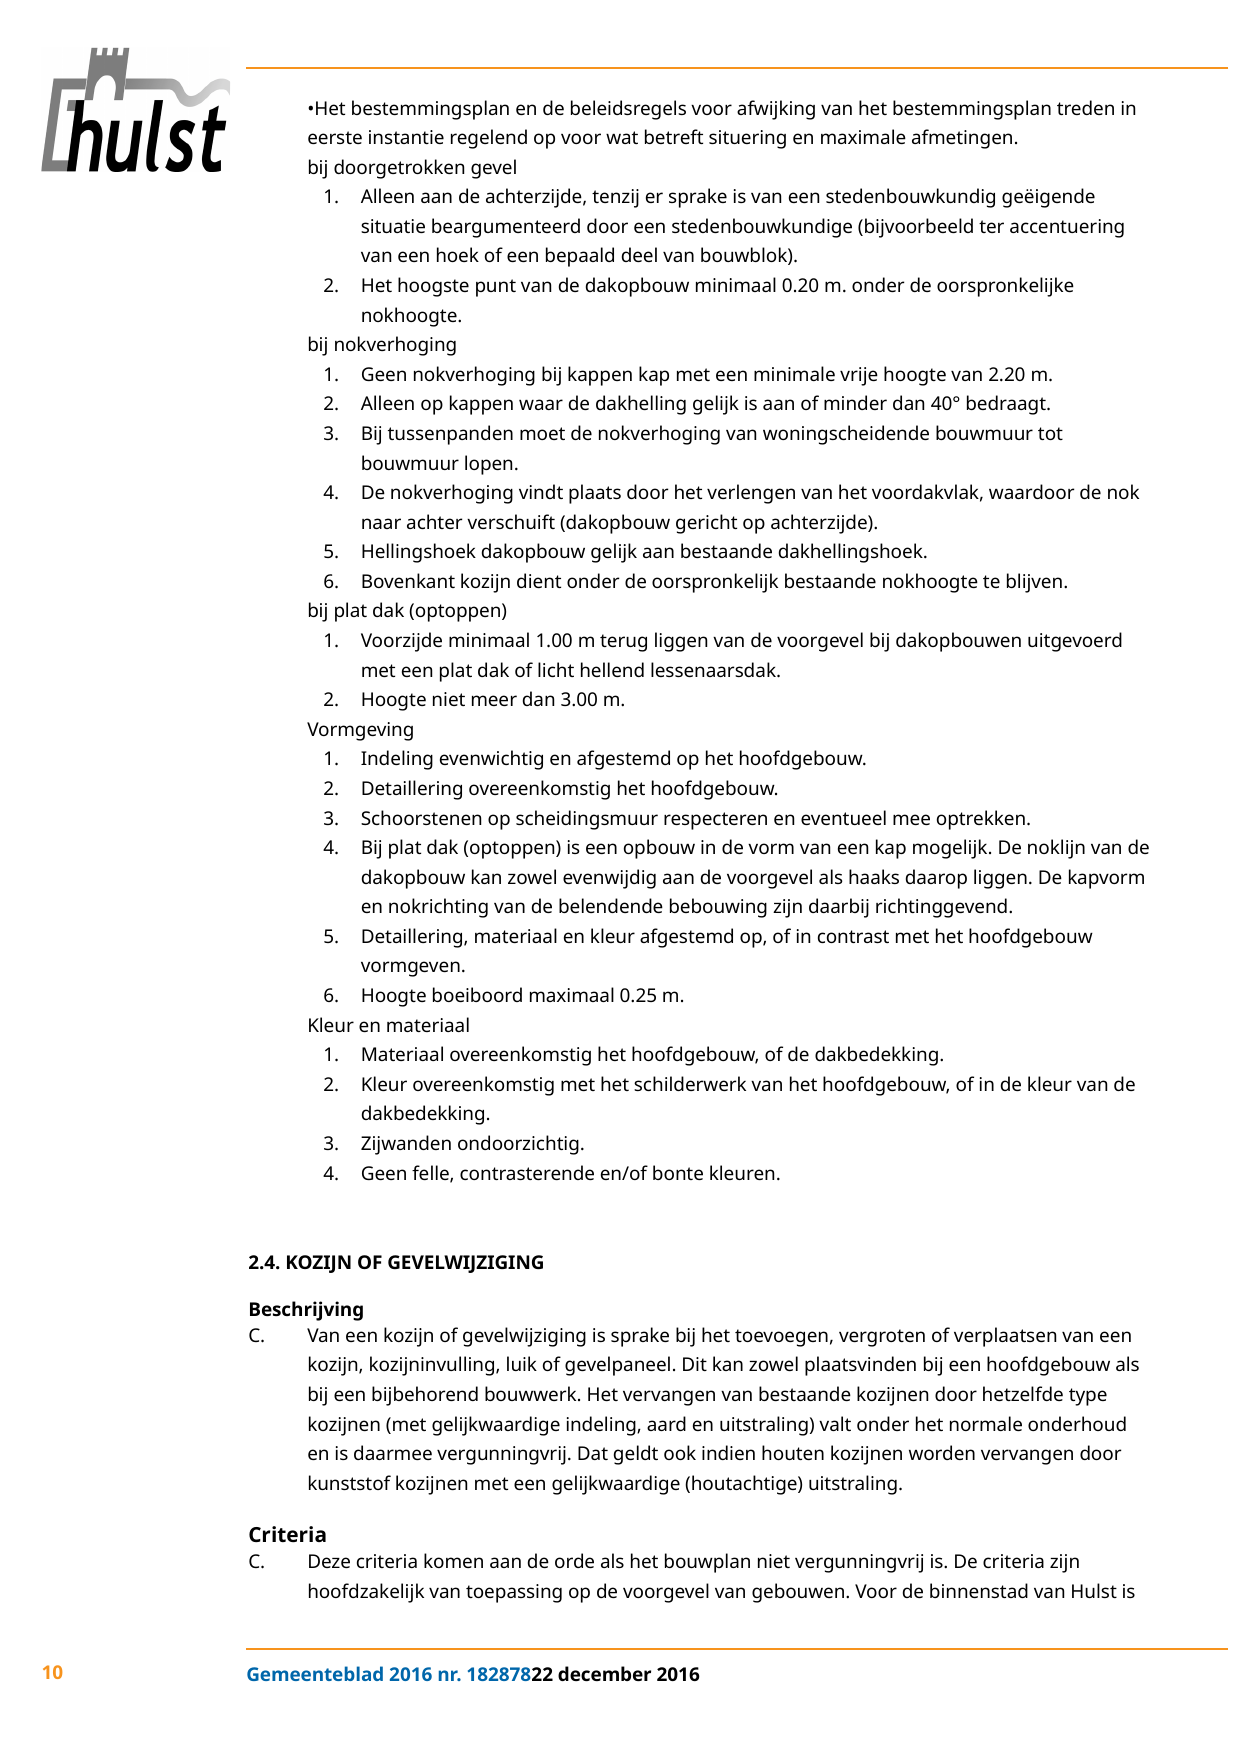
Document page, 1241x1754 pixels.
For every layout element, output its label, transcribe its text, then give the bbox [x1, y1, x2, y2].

list Van een kozijn of gevelwijziging is sprake bij het toevoegen, vergroten of verplaatsen van een kozijn, kozijninvulling, luik of gevelpaneel. Dit kan zowel plaatsvinden bij een hoofdgebouw als bij een bijbehorend bouwwerk. Het vervangen van bestaande kozijnen door hetzelfde type kozijnen (met gelijkwaardige indeling, aard en uitstraling) valt onder het normale onderhoud en is daarmee vergunningvrij. Dat geldt ook indien houten kozijnen worden vervangen door kunststof kozijnen met een gelijkwaardige (houtachtige) uitstraling. [248, 1322, 1152, 1496]
text Beschrijving [248, 1296, 1152, 1322]
list Alleen op kappen waar de dakhelling gelijk is aan of minder dan 40° bedraagt. [323, 391, 1152, 416]
list bij plat dak (optoppen) [248, 598, 1152, 623]
list Voorzijde minimaal 1.00 m terug liggen van de voorgevel bij dakopbouwen uitgevoerd met een plat dak of licht hellend lessenaarsdak. [323, 627, 1152, 683]
list Bovenkant kozijn dient onder de oorspronkelijk bestaande nokhoogte te blijven. [323, 568, 1152, 594]
picture [41, 47, 231, 172]
list Materiaal overeenkomstig het hoofdgebouw, of de dakbedekking. [323, 1041, 1152, 1067]
list Detaillering overeenkomstig het hoofdgebouw. [323, 775, 1152, 801]
list bij nokverhoging [248, 331, 1152, 357]
list Kleur en materiaal [248, 1012, 1152, 1038]
list Geen felle, contrasterende en/of bonte kleuren. [323, 1160, 1152, 1186]
list Schoorstenen op scheidingsmuur respecteren en eventueel mee optrekken. [323, 805, 1152, 831]
list Deze criteria komen aan de orde als het bouwplan niet vergunningvrij is. De criteria zijn hoofdzakelijk van toepassing op de voorgevel van gebouwen. Voor de binnenstad van Hulst is [248, 1549, 1152, 1604]
list •Het bestemmingsplan en de beleidsregels voor afwijking van het bestemmingsplan treden in eerste instantie regelend op voor wat betreft situering en maximale afmetingen. [248, 95, 1152, 150]
list Indeling evenwichtig en afgestemd op het hoofdgebouw. [323, 746, 1152, 771]
list Vormgeving [248, 716, 1152, 742]
list Hoogte niet meer dan 3.00 m. [323, 686, 1152, 712]
list Bij tussenpanden moet de nokverhoging van woningscheidende bouwmuur tot bouwmuur lopen. [323, 420, 1152, 476]
list De nokverhoging vindt plaats door het verlengen van het voordakvlak, waardoor de nok naar achter verschuift (dakopbouw gericht op achterzijde). [323, 479, 1152, 535]
list Kleur overeenkomstig met het schilderwerk van het hoofdgebouw, of in de kleur van de dakbedekking. [323, 1071, 1152, 1126]
list Hellingshoek dakopbouw gelijk aan bestaande dakhellingshoek. [323, 538, 1152, 564]
text 2.4. KOZIJN OF GEVELWIJZIGING [248, 1247, 1152, 1275]
list bij doorgetrokken gevel [248, 154, 1152, 180]
list Bij plat dak (optoppen) is een opbouw in de vorm van een kap mogelijk. De noklijn van de dakopbouw kan zowel evenwijdig aan de voorgevel als haaks daarop liggen. De kapvorm en nokrichting van de belendende bebouwing zijn daarbij richtinggevend. [323, 834, 1152, 919]
list Hoogte boeiboord maximaal 0.25 m. [323, 982, 1152, 1008]
list Alleen aan de achterzijde, tenzij er sprake is van een stedenbouwkundig geëigende situatie beargumenteerd door een stedenbouwkundige (bijvoorbeeld ter accentuering van een hoek of een bepaald deel van bouwblok). [323, 183, 1152, 268]
list Het hoogste punt van de dakopbouw minimaal 0.20 m. onder de oorspronkelijke nokhoogte. [323, 272, 1152, 328]
list Geen nokverhoging bij kappen kap met een minimale vrije hoogte van 2.20 m. [323, 361, 1152, 387]
list Detaillering, materiaal en kleur afgestemd op, of in contrast met het hoofdgebouw vormgeven. [323, 923, 1152, 978]
text Criteria [248, 1520, 1152, 1549]
list Zijwanden ondoorzichtig. [323, 1130, 1152, 1156]
